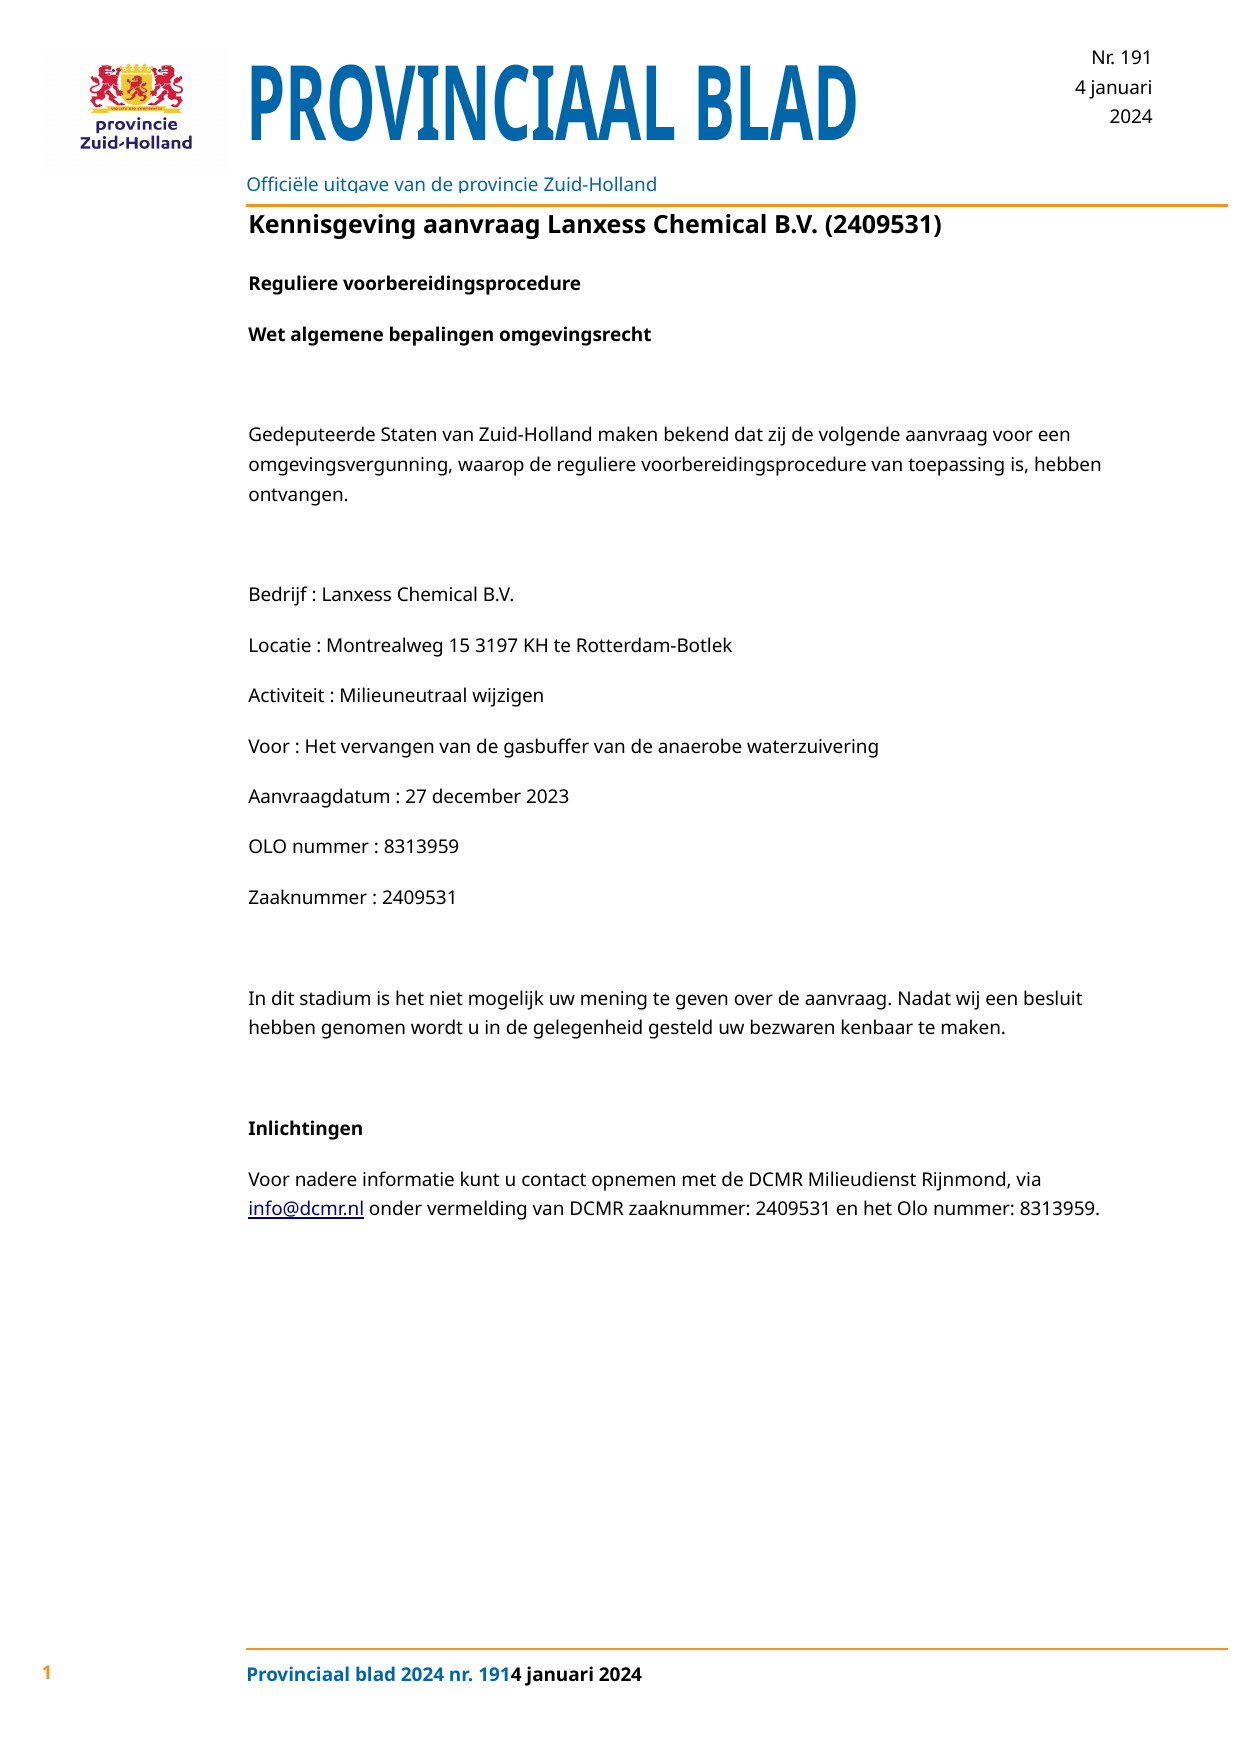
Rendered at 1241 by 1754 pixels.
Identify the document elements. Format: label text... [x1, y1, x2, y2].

text Inlichtingen [248, 1115, 1152, 1141]
text Gedeputeerde Staten van Zuid-Holland maken bekend dat zij de volgende aanvraag voor een omgevingsvergunning, waarop de reguliere voorbereidingsprocedure van toepassing is, hebben ontvangen. [248, 422, 1152, 506]
text Bedrijf : Lanxess Chemical B.V. [248, 582, 1152, 607]
text OLO nummer : 8313959 [248, 834, 1152, 859]
text Reguliere voorbereidingsprocedure [248, 270, 1152, 296]
text Activiteit : Milieuneutraal wijzigen [248, 682, 1152, 708]
text Voor nadere informatie kunt u contact opnemen met de DCMR Milieudienst Rijnmond, via info@dcmr.nl onder vermelding van DCMR zaaknummer: 2409531 en het Olo nummer: 8313959. [248, 1166, 1152, 1221]
text Kennisgeving aanvraag Lanxess Chemical B.V. (2409531) [248, 207, 1152, 241]
text Wet algemene bepalingen omgevingsrecht [248, 321, 1152, 346]
text Zaaknummer : 2409531 [248, 884, 1152, 910]
text In dit stadium is het niet mogelijk uw mening te geven over de aanvraag. Nadat wij een besluit hebben genomen wordt u in de gelegenheid gesteld uw bezwaren kenbaar te maken. [248, 985, 1152, 1040]
text Aanvraagdatum : 27 december 2023 [248, 783, 1152, 809]
text Locatie : Montrealweg 15 3197 KH te Rotterdam-Botlek [248, 632, 1152, 658]
picture [41, 47, 231, 172]
text Voor : Het vervangen van de gasbuffer van de anaerobe waterzuivering [248, 733, 1152, 758]
